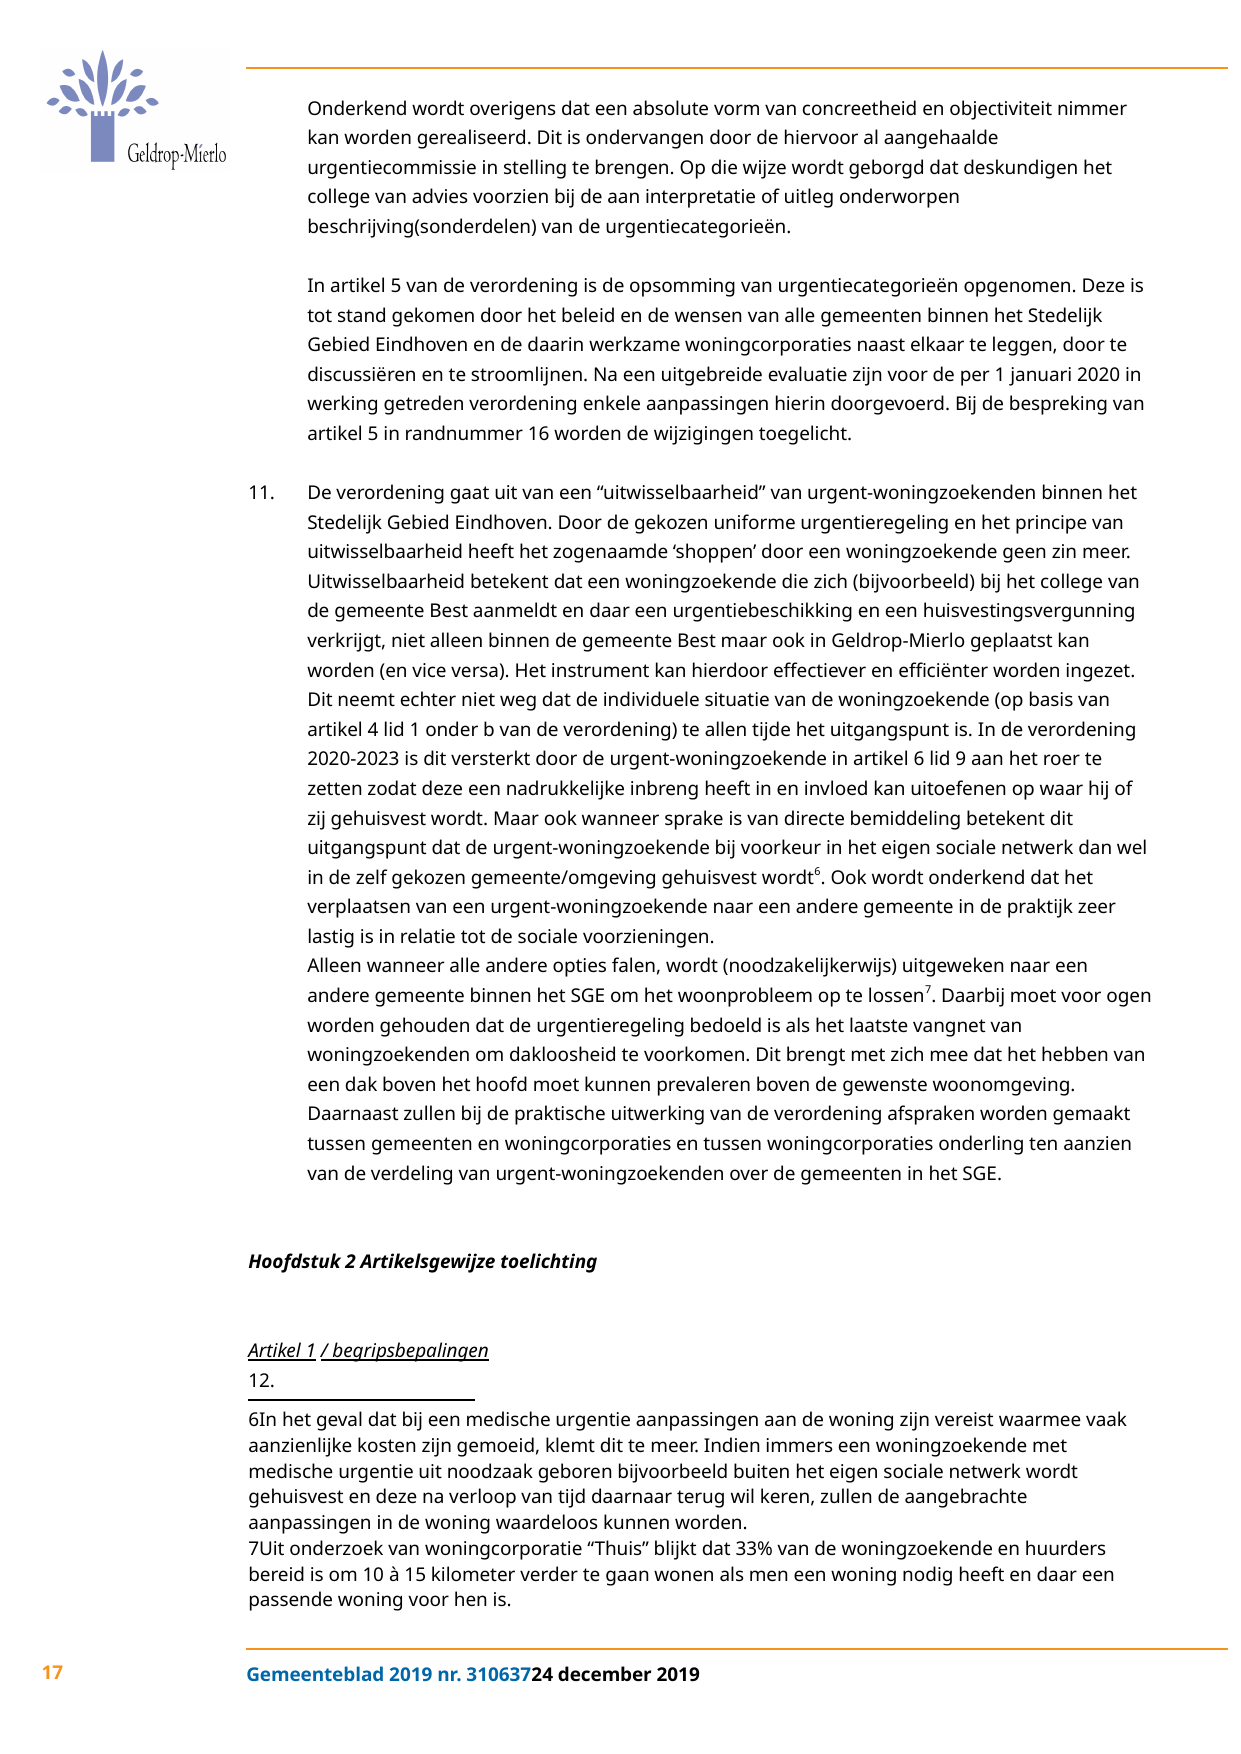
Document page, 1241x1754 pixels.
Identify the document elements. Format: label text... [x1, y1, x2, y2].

list De verordening gaat uit van een “uitwisselbaarheid” van urgent-woningzoekenden binnen het Stedelijk Gebied Eindhoven. Door de gekozen uniforme urgentieregeling en het principe van uitwisselbaarheid heeft het zogenaamde ‘shoppen’ door een woningzoekende geen zin meer. [248, 479, 1152, 564]
list Daarnaast zullen bij de praktische uitwerking van de verordening afspraken worden gemaakt tussen gemeenten en woningcorporaties en tussen woningcorporaties onderling ten aanzien van de verdeling van urgent-woningzoekenden over de gemeenten in het SGE. [248, 1101, 1152, 1186]
picture [41, 47, 231, 172]
text Hoofdstuk 2 Artikelsgewijze toelichting [248, 1248, 1152, 1274]
list Uit onderzoek van woningcorporatie “Thuis” blijkt dat 33% van de woningzoekende en huurders bereid is om 10 à 15 kilometer verder te gaan wonen als men een woning nodig heeft en daar een passende woning voor hen is. [248, 1535, 1152, 1612]
list Alleen wanneer alle andere opties falen, wordt (noodzakelijkerwijs) uitgeweken naar een andere gemeente binnen het SGE om het woonprobleem op te lossen. Daarbij moet voor ogen worden gehouden dat de urgentieregeling bedoeld is als het laatste vangnet van woningzoekenden om dakloosheid te voorkomen. Dit brengt met zich mee dat het hebben van een dak boven het hoofd moet kunnen prevaleren boven de gewenste woonomgeving. [248, 953, 1152, 1097]
list Onderkend wordt overigens dat een absolute vorm van concreetheid en objectiviteit nimmer kan worden gerealiseerd. Dit is ondervangen door de hiervoor al aangehaalde urgentiecommissie in stelling te brengen. Op die wijze wordt geborgd dat deskundigen het college van advies voorzien bij de aan interpretatie of uitleg onderworpen beschrijving(sonderdelen) van de urgentiecategorieën. [248, 95, 1152, 239]
list Uitwisselbaarheid betekent dat een woningzoekende die zich (bijvoorbeeld) bij het college van de gemeente Best aanmeldt en daar een urgentiebeschikking en een huisvestingsvergunning verkrijgt, niet alleen binnen de gemeente Best maar ook in Geldrop-Mierlo geplaatst kan worden (en vice versa). Het instrument kan hierdoor effectiever en efficiënter worden ingezet. Dit neemt echter niet weg dat de individuele situatie van de woningzoekende (op basis van artikel 4 lid 1 onder b van de verordening) te allen tijde het uitgangspunt is. In de verordening 2020-2023 is dit versterkt door de urgent-woningzoekende in artikel 6 lid 9 aan het roer te zetten zodat deze een nadrukkelijke inbreng heeft in en invloed kan uitoefenen op waar hij of zij gehuisvest wordt. Maar ook wanneer sprake is van directe bemiddeling betekent dit uitgangspunt dat de urgent-woningzoekende bij voorkeur in het eigen sociale netwerk dan wel in de zelf gekozen gemeente/omgeving gehuisvest wordt. Ook wordt onderkend dat het verplaatsen van een urgent-woningzoekende naar een andere gemeente in de praktijk zeer lastig is in relatie tot de sociale voorzieningen. [248, 568, 1152, 949]
list In het geval dat bij een medische urgentie aanpassingen aan de woning zijn vereist waarmee vaak aanzienlijke kosten zijn gemoeid, klemt dit te meer. Indien immers een woningzoekende met medische urgentie uit noodzaak geboren bijvoorbeeld buiten het eigen sociale netwerk wordt gehuisvest en deze na verloop van tijd daarnaar terug wil keren, zullen de aangebrachte aanpassingen in de woning waardeloos kunnen worden. [248, 1406, 1152, 1535]
list In artikel 5 van de verordening is de opsomming van urgentiecategorieën opgenomen. Deze is tot stand gekomen door het beleid en de wensen van alle gemeenten binnen het Stedelijk Gebied Eindhoven en de daarin werkzame woningcorporaties naast elkaar te leggen, door te discussiëren en te stroomlijnen. Na een uitgebreide evaluatie zijn voor de per 1 januari 2020 in werking getreden verordening enkele aanpassingen hierin doorgevoerd. Bij de bespreking van artikel 5 in randnummer 16 worden de wijzigingen toegelicht. [248, 272, 1152, 446]
text Artikel 1 / begripsbepalingen [248, 1337, 1152, 1363]
